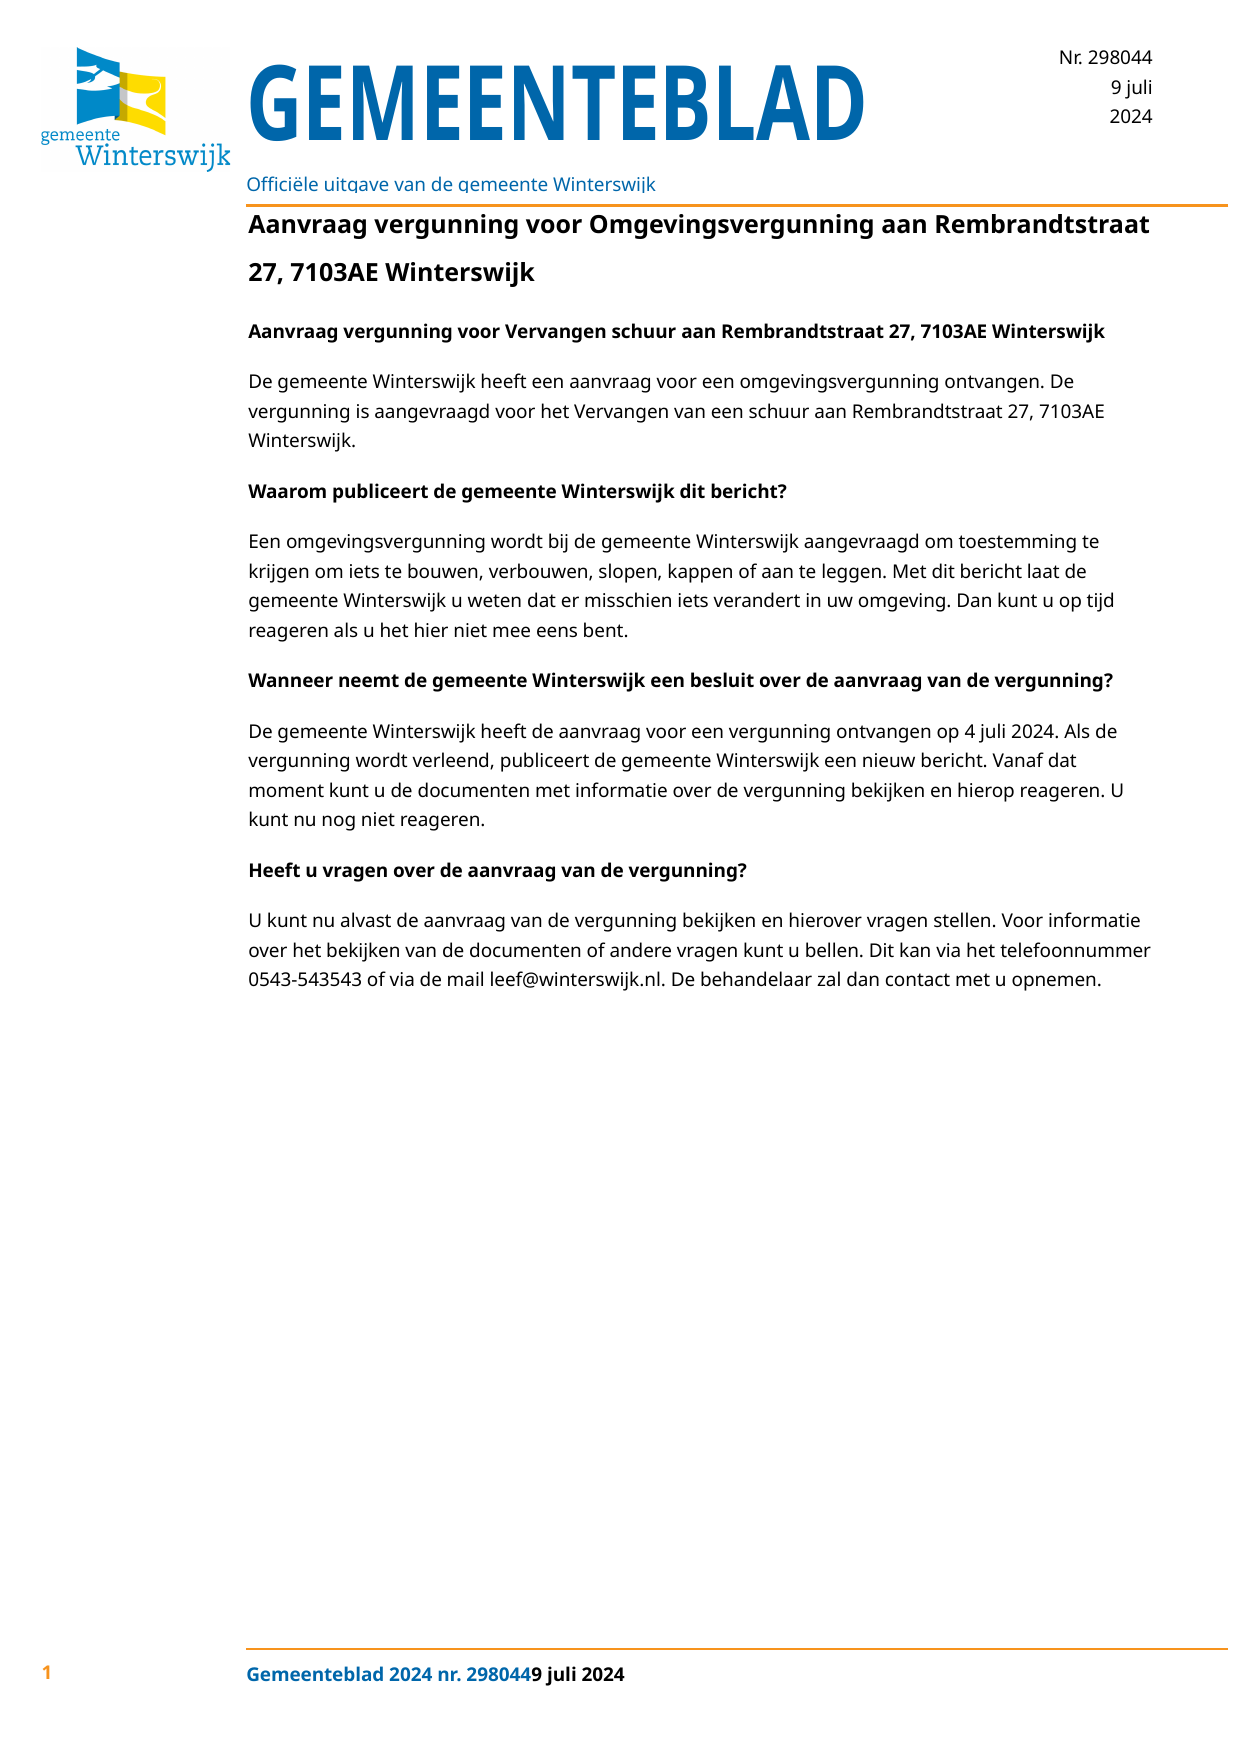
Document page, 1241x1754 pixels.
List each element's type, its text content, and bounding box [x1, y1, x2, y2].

text Wanneer neemt de gemeente Winterswijk een besluit over de aanvraag van de vergunning? [248, 667, 1152, 693]
text De gemeente Winterswijk heeft een aanvraag voor een omgevingsvergunning ontvangen. De vergunning is aangevraagd voor het Vervangen van een schuur aan Rembrandtstraat 27, 7103AE Winterswijk. [248, 368, 1152, 453]
text U kunt nu alvast de aanvraag van de vergunning bekijken en hierover vragen stellen. Voor informatie over het bekijken van de documenten of andere vragen kunt u bellen. Dit kan via het telefoonnummer 0543-543543 of via de mail leef@winterswijk.nl. De behandelaar zal dan contact met u opnemen. [248, 907, 1152, 992]
text Aanvraag vergunning voor Vervangen schuur aan Rembrandtstraat 27, 7103AE Winterswijk [248, 318, 1152, 344]
text Aanvraag vergunning voor Omgevingsvergunning aan Rembrandtstraat 27, 7103AE Winterswijk [248, 207, 1152, 288]
text Waarom publiceert de gemeente Winterswijk dit bericht? [248, 478, 1152, 504]
picture [225, 153, 231, 162]
text De gemeente Winterswijk heeft de aanvraag voor een vergunning ontvangen op 4 juli 2024. Als de vergunning wordt verleend, publiceert de gemeente Winterswijk een nieuw bericht. Vanaf dat moment kunt u de documenten met informatie over de vergunning bekijken en hierop reageren. U kunt nu nog niet reageren. [248, 718, 1152, 832]
text Heeft u vragen over de aanvraag van de vergunning? [248, 857, 1152, 883]
picture [41, 47, 231, 172]
text Een omgevingsvergunning wordt bij de gemeente Winterswijk aangevraagd om toestemming te krijgen om iets te bouwen, verbouwen, slopen, kappen of aan te leggen. Met dit bericht laat de gemeente Winterswijk u weten dat er misschien iets verandert in uw omgeving. Dan kunt u op tijd reageren als u het hier niet mee eens bent. [248, 528, 1152, 643]
